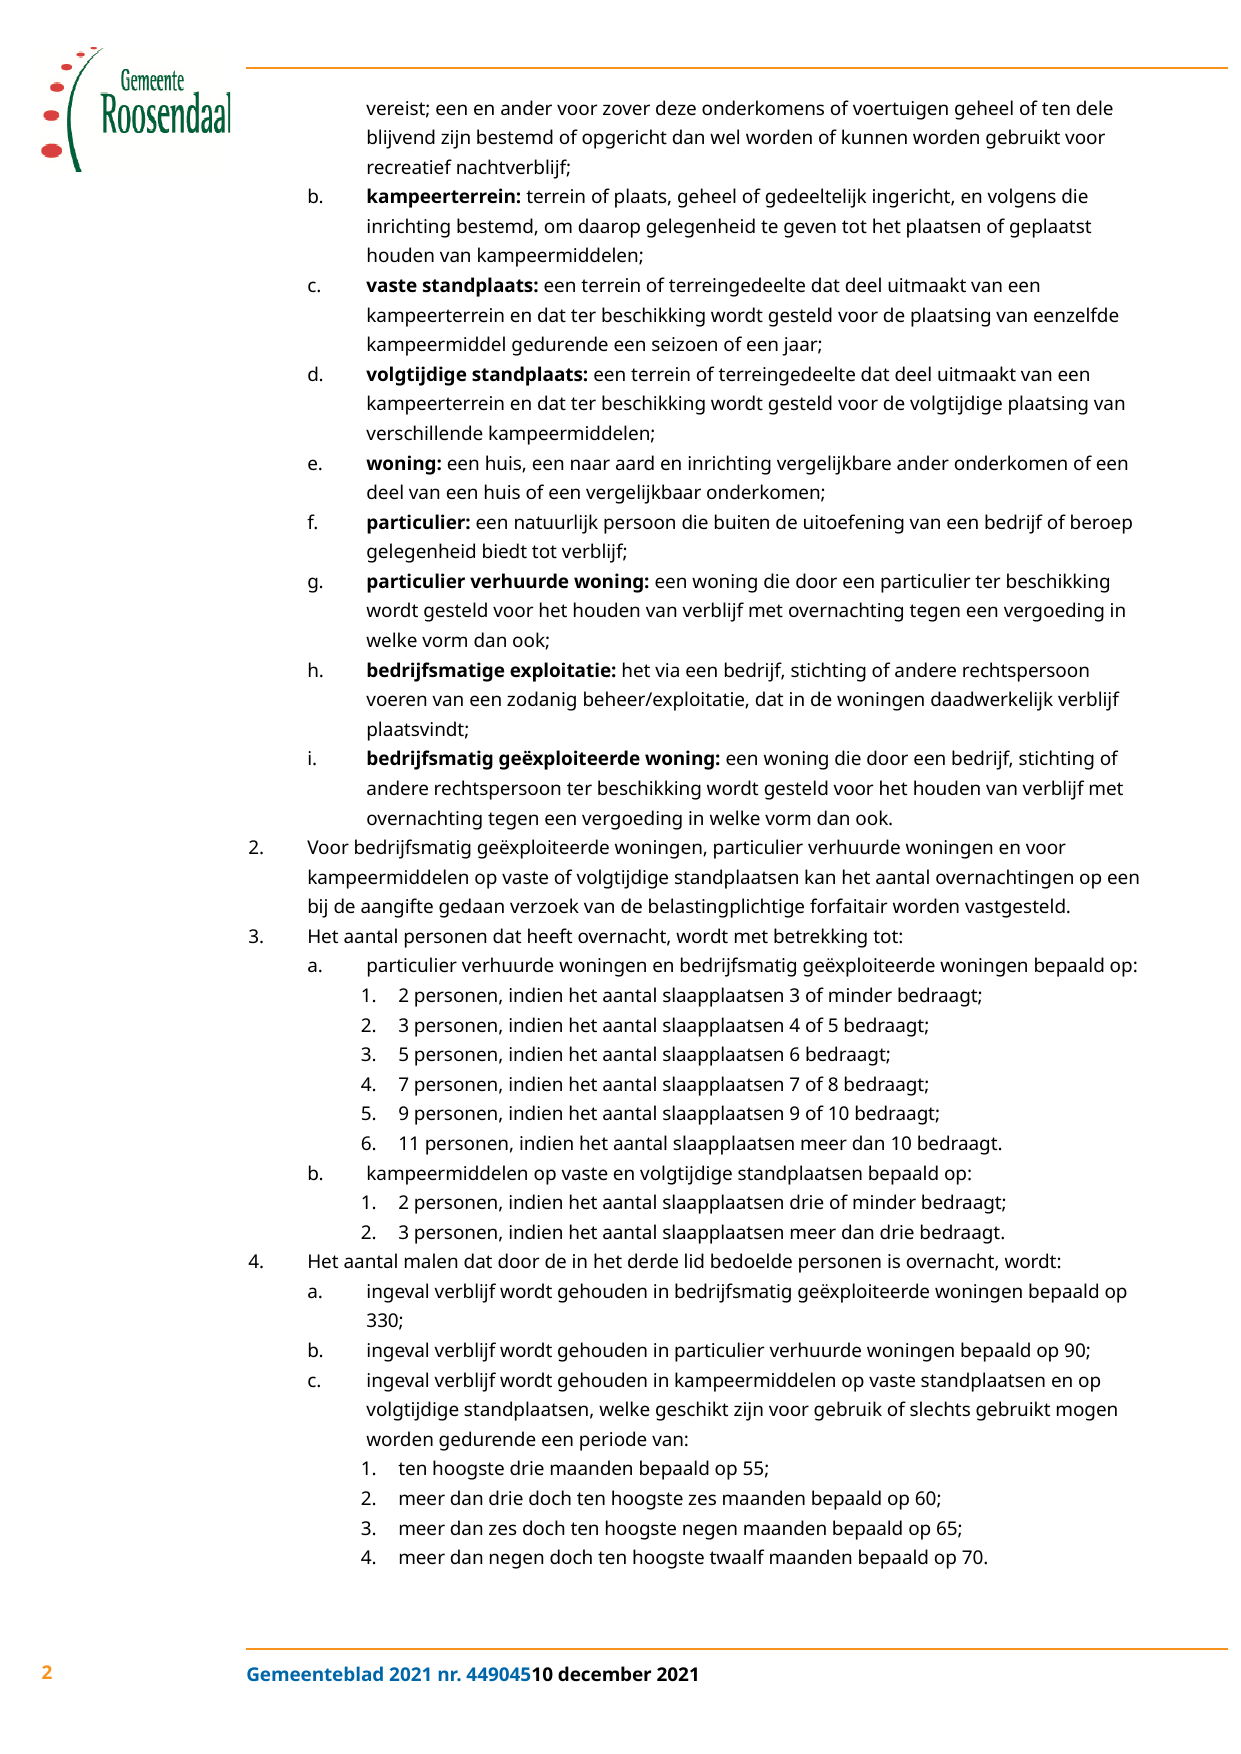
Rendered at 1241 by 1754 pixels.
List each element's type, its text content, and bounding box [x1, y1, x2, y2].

list particulier: een natuurlijk persoon die buiten de uitoefening van een bedrijf of beroep gelegenheid biedt tot verblijf; [307, 509, 1152, 564]
picture [41, 47, 231, 172]
list Het aantal personen dat heeft overnacht, wordt met betrekking tot: [248, 923, 1152, 949]
list particulier verhuurde woningen en bedrijfsmatig geëxploiteerde woningen bepaald op: [307, 953, 1152, 978]
list 3 personen, indien het aantal slaapplaatsen meer dan drie bedraagt. [361, 1219, 1152, 1245]
list 9 personen, indien het aantal slaapplaatsen 9 of 10 bedraagt; [361, 1101, 1152, 1126]
list volgtijdige standplaats: een terrein of terreingedeelte dat deel uitmaakt van een kampeerterrein en dat ter beschikking wordt gesteld voor de volgtijdige plaatsing van verschillende kampeermiddelen; [307, 361, 1152, 446]
list 2 personen, indien het aantal slaapplaatsen 3 of minder bedraagt; [361, 982, 1152, 1008]
list 2 personen, indien het aantal slaapplaatsen drie of minder bedraagt; [361, 1189, 1152, 1215]
list ingeval verblijf wordt gehouden in kampeermiddelen op vaste standplaatsen en op volgtijdige standplaatsen, welke geschikt zijn voor gebruik of slechts gebruikt mogen worden gedurende een periode van: [307, 1367, 1152, 1452]
list ingeval verblijf wordt gehouden in particulier verhuurde woningen bepaald op 90; [307, 1337, 1152, 1363]
list 11 personen, indien het aantal slaapplaatsen meer dan 10 bedraagt. [361, 1130, 1152, 1156]
list bedrijfsmatig geëxploiteerde woning: een woning die door een bedrijf, stichting of andere rechtspersoon ter beschikking wordt gesteld voor het houden van verblijf met overnachting tegen een vergoeding in welke vorm dan ook. [307, 746, 1152, 831]
list ten hoogste drie maanden bepaald op 55; [361, 1456, 1152, 1481]
list Het aantal malen dat door de in het derde lid bedoelde personen is overnacht, wordt: [248, 1248, 1152, 1274]
list 7 personen, indien het aantal slaapplaatsen 7 of 8 bedraagt; [361, 1071, 1152, 1097]
list woning: een huis, een naar aard en inrichting vergelijkbare ander onderkomen of een deel van een huis of een vergelijkbaar onderkomen; [307, 450, 1152, 505]
list kampeerterrein: terrein of plaats, geheel of gedeeltelijk ingericht, en volgens die inrichting bestemd, om daarop gelegenheid te geven tot het plaatsen of geplaatst houden van kampeermiddelen; [307, 183, 1152, 268]
list ingeval verblijf wordt gehouden in bedrijfsmatig geëxploiteerde woningen bepaald op 330; [307, 1278, 1152, 1333]
list bedrijfsmatige exploitatie: het via een bedrijf, stichting of andere rechtspersoon voeren van een zodanig beheer/exploitatie, dat in de woningen daadwerkelijk verblijf plaatsvindt; [307, 657, 1152, 742]
list Voor bedrijfsmatig geëxploiteerde woningen, particulier verhuurde woningen en voor kampeermiddelen op vaste of volgtijdige standplaatsen kan het aantal overnachtingen op een bij de aangifte gedaan verzoek van de belastingplichtige forfaitair worden vastgesteld. [248, 834, 1152, 919]
list meer dan drie doch ten hoogste zes maanden bepaald op 60; [361, 1485, 1152, 1511]
list meer dan negen doch ten hoogste twaalf maanden bepaald op 70. [361, 1544, 1152, 1570]
list meer dan zes doch ten hoogste negen maanden bepaald op 65; [361, 1515, 1152, 1541]
list kampeermiddelen op vaste en volgtijdige standplaatsen bepaald op: [307, 1160, 1152, 1186]
list vereist; een en ander voor zover deze onderkomens of voertuigen geheel of ten dele blijvend zijn bestemd of opgericht dan wel worden of kunnen worden gebruikt voor recreatief nachtverblijf; [307, 95, 1152, 180]
list 5 personen, indien het aantal slaapplaatsen 6 bedraagt; [361, 1041, 1152, 1067]
list particulier verhuurde woning: een woning die door een particulier ter beschikking wordt gesteld voor het houden van verblijf met overnachting tegen een vergoeding in welke vorm dan ook; [307, 568, 1152, 653]
list 3 personen, indien het aantal slaapplaatsen 4 of 5 bedraagt; [361, 1012, 1152, 1038]
list vaste standplaats: een terrein of terreingedeelte dat deel uitmaakt van een kampeerterrein en dat ter beschikking wordt gesteld voor de plaatsing van eenzelfde kampeermiddel gedurende een seizoen of een jaar; [307, 272, 1152, 357]
